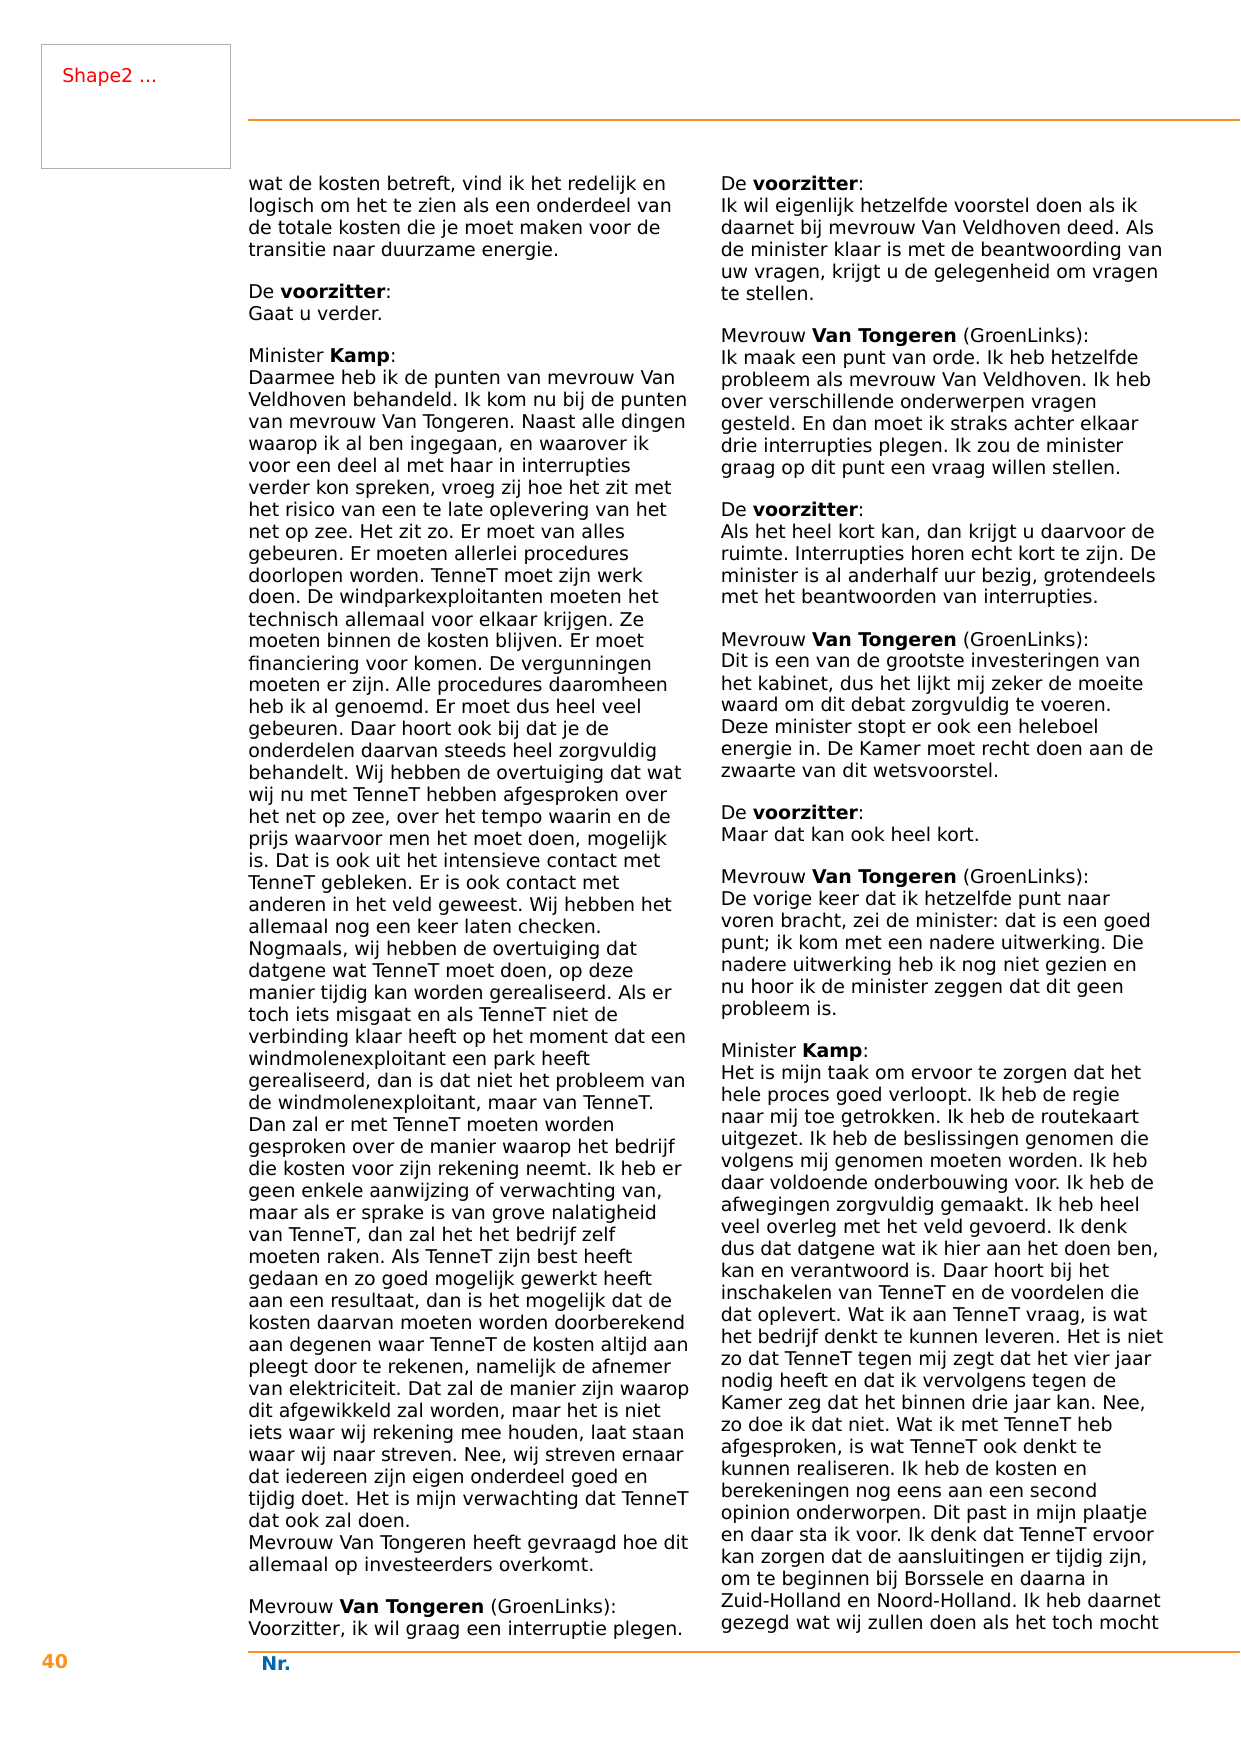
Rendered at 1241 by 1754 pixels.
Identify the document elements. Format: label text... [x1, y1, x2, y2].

text Het is mijn taak om ervoor te zorgen dat het hele proces goed verloopt. Ik heb de regie naar mij toe getrokken. Ik heb de routekaart uitgezet. Ik heb de beslissingen genomen die volgens mij genomen moeten worden. Ik heb daar voldoende onderbouwing voor. Ik heb de afwegingen zorgvuldig gemaakt. Ik heb heel veel overleg met het veld gevoerd. Ik denk dus dat datgene wat ik hier aan het doen ben, kan en verantwoord is. Daar hoort bij het inschakelen van TenneT en de voordelen die dat oplevert. Wat ik aan TenneT vraag, is wat het bedrijf denkt te kunnen leveren. Het is niet zo dat TenneT tegen mij zegt dat het vier jaar nodig heeft en dat ik vervolgens tegen de Kamer zeg dat het binnen drie jaar kan. Nee, zo doe ik dat niet. Wat ik met TenneT heb afgesproken, is wat TenneT ook denkt te kunnen realiseren. Ik heb de kosten en berekeningen nog eens aan een second opinion onderworpen. Dit past in mijn plaatje en daar sta ik voor. Ik denk dat TenneT ervoor kan zorgen dat de aansluitingen er tijdig zijn, om te beginnen bij Borssele en daarna in Zuid-Holland en Noord-Holland. Ik heb daarnet gezegd wat wij zullen doen als het toch mocht [721, 1062, 1163, 1633]
text Mevrouw Van Tongeren (GroenLinks): [721, 325, 1163, 347]
text Ik maak een punt van orde. Ik heb hetzelfde probleem als mevrouw Van Veldhoven. Ik heb over verschillende onderwerpen vragen gesteld. En dan moet ik straks achter elkaar drie interrupties plegen. Ik zou de minister graag op dit punt een vraag willen stellen. [721, 347, 1163, 478]
text Ik wil eigenlijk hetzelfde voorstel doen als ik daarnet bij mevrouw Van Veldhoven deed. Als de minister klaar is met de beantwoording van uw vragen, krijgt u de gelegenheid om vragen te stellen. [721, 195, 1163, 305]
text De voorzitter: [721, 802, 1163, 824]
text Als het heel kort kan, dan krijgt u daarvoor de ruimte. Interrupties horen echt kort te zijn. De minister is al anderhalf uur bezig, grotendeels met het beantwoorden van interrupties. [721, 521, 1163, 608]
text De voorzitter: [721, 498, 1163, 521]
text Daarmee heb ik de punten van mevrouw Van Veldhoven behandeld. Ik kom nu bij de punten van mevrouw Van Tongeren. Naast alle dingen waarop ik al ben ingegaan, en waarover ik voor een deel al met haar in interrupties verder kon spreken, vroeg zij hoe het zit met het risico van een te late oplevering van het net op zee. Het zit zo. Er moet van alles gebeuren. Er moeten allerlei procedures doorlopen worden. TenneT moet zijn werk doen. De windparkexploitanten moeten het technisch allemaal voor elkaar krijgen. Ze moeten binnen de kosten blijven. Er moet financiering voor komen. De vergunningen moeten er zijn. Alle procedures daaromheen heb ik al genoemd. Er moet dus heel veel gebeuren. Daar hoort ook bij dat je de onderdelen daarvan steeds heel zorgvuldig behandelt. Wij hebben de overtuiging dat wat wij nu met TenneT hebben afgesproken over het net op zee, over het tempo waarin en de prijs waarvoor men het moet doen, mogelijk is. Dat is ook uit het intensieve contact met TenneT gebleken. Er is ook contact met anderen in het veld geweest. Wij hebben het allemaal nog een keer laten checken. Nogmaals, wij hebben de overtuiging dat datgene wat TenneT moet doen, op deze manier tijdig kan worden gerealiseerd. Als er toch iets misgaat en als TenneT niet de verbinding klaar heeft op het moment dat een windmolenexploitant een park heeft gerealiseerd, dan is dat niet het probleem van de windmolenexploitant, maar van TenneT. Dan zal er met TenneT moeten worden gesproken over de manier waarop het bedrijf die kosten voor zijn rekening neemt. Ik heb er geen enkele aanwijzing of verwachting van, maar als er sprake is van grove nalatigheid van TenneT, dan zal het het bedrijf zelf moeten raken. Als TenneT zijn best heeft gedaan en zo goed mogelijk gewerkt heeft aan een resultaat, dan is het mogelijk dat de kosten daarvan moeten worden doorberekend aan degenen waar TenneT de kosten altijd aan pleegt door te rekenen, namelijk de afnemer van elektriciteit. Dat zal de manier zijn waarop dit afgewikkeld zal worden, maar het is niet iets waar wij rekening mee houden, laat staan waar wij naar streven. Nee, wij streven ernaar dat iedereen zijn eigen onderdeel goed en tijdig doet. Het is mijn verwachting dat TenneT dat ook zal doen. [248, 367, 691, 1532]
text Mevrouw Van Tongeren (GroenLinks): [721, 866, 1163, 888]
text Dit is een van de grootste investeringen van het kabinet, dus het lijkt mij zeker de moeite waard om dit debat zorgvuldig te voeren. Deze minister stopt er ook een heleboel energie in. De Kamer moet recht doen aan de zwaarte van dit wetsvoorstel. [721, 650, 1163, 782]
text Mevrouw Van Tongeren (GroenLinks): [721, 628, 1163, 650]
text Maar dat kan ook heel kort. [721, 824, 1163, 846]
text Mevrouw Van Tongeren (GroenLinks): [248, 1596, 691, 1617]
text De voorzitter: [721, 173, 1163, 195]
text Gaat u verder. [248, 303, 691, 325]
text Voorzitter, ik wil graag een interruptie plegen. [248, 1617, 691, 1639]
text De voorzitter: [248, 281, 691, 303]
text Minister Kamp: [248, 345, 691, 367]
text De vorige keer dat ik hetzelfde punt naar voren bracht, zei de minister: dat is een goed punt; ik kom met een nadere uitwerking. Die nadere uitwerking heb ik nog niet gezien en nu hoor ik de minister zeggen dat dit geen probleem is. [721, 888, 1163, 1020]
text wat de kosten betreft, vind ik het redelijk en logisch om het te zien als een onderdeel van de totale kosten die je moet maken voor de transitie naar duurzame energie. [248, 173, 691, 261]
text Minister Kamp: [721, 1040, 1163, 1062]
text Mevrouw Van Tongeren heeft gevraagd hoe dit allemaal op investeerders overkomt. [248, 1532, 691, 1576]
